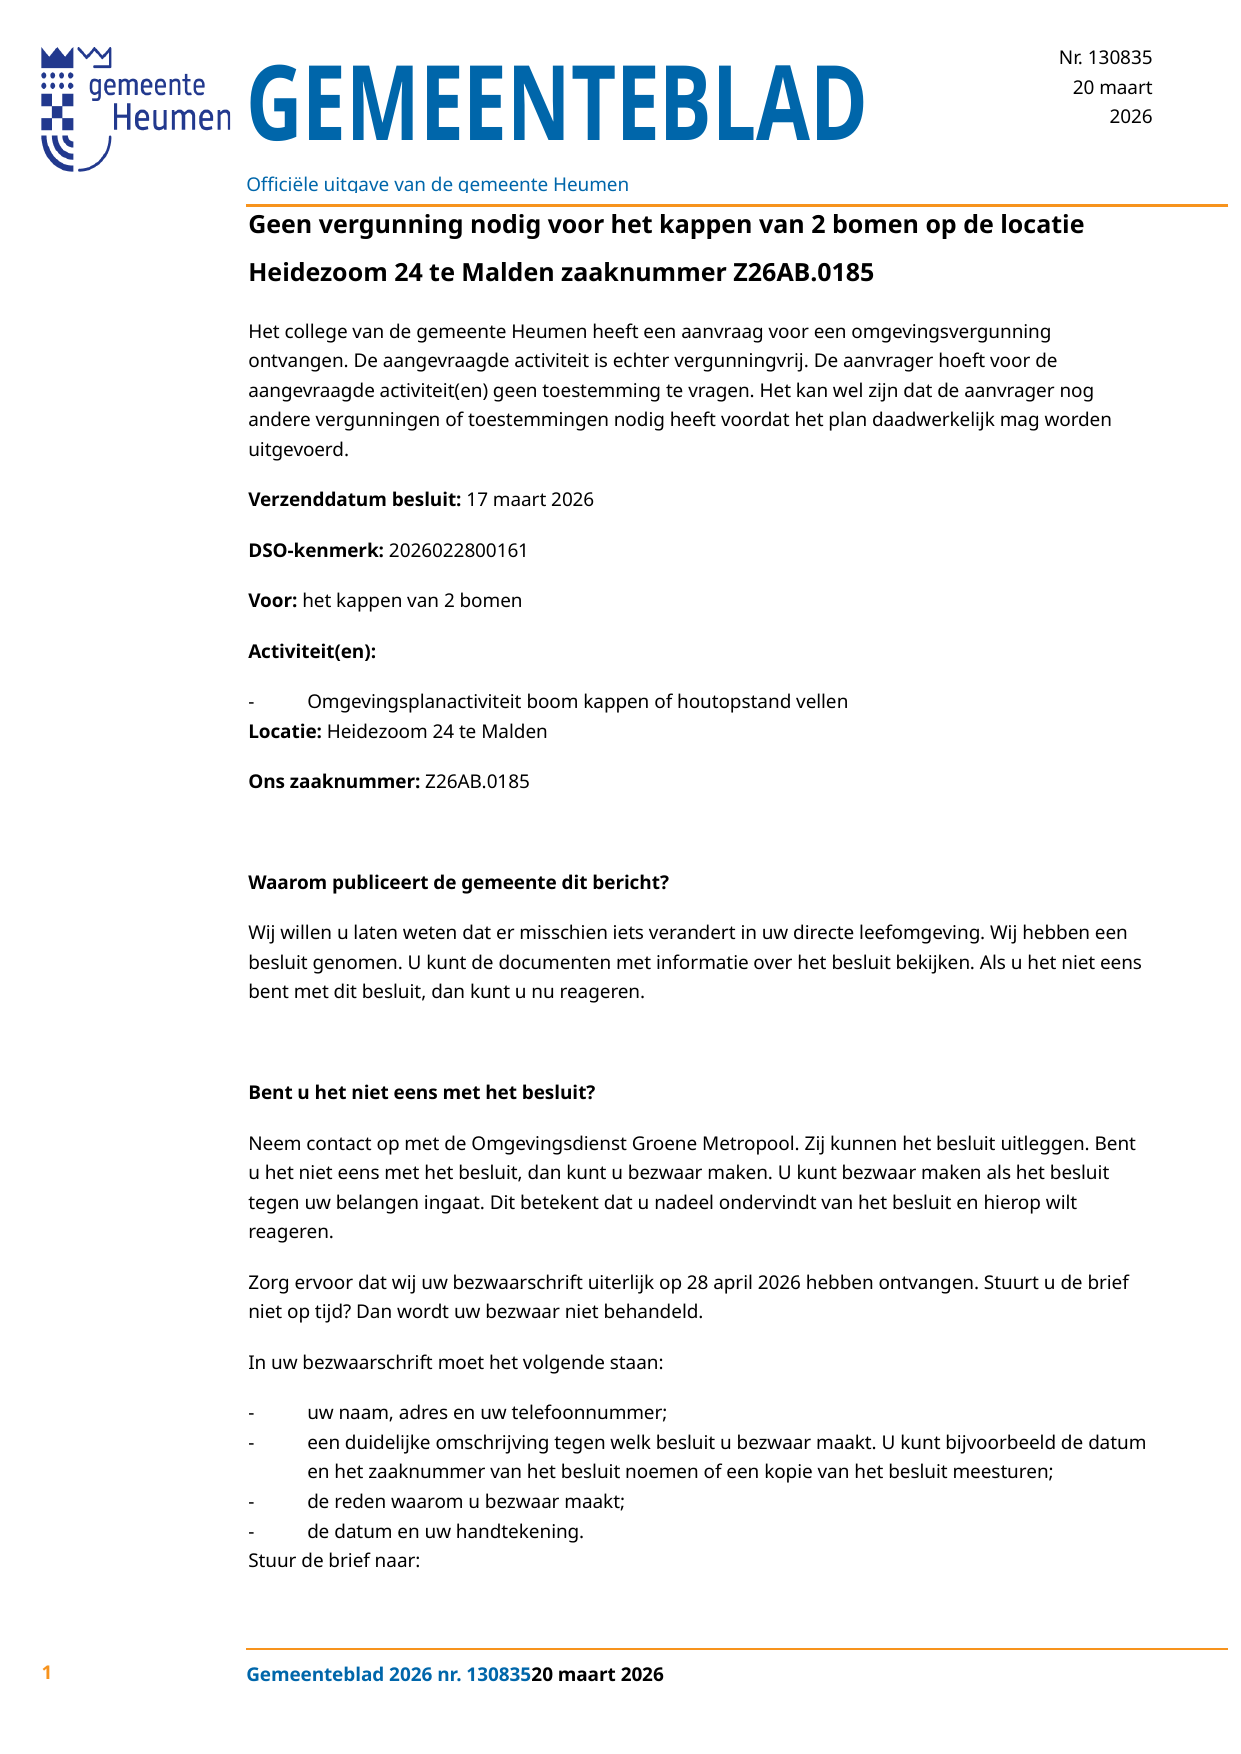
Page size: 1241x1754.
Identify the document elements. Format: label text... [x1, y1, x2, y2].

list de datum en uw handtekening. [248, 1518, 1152, 1544]
text Neem contact op met de Omgevingsdienst Groene Metropool. Zij kunnen het besluit uitleggen. Bent u het niet eens met het besluit, dan kunt u bezwaar maken. U kunt bezwaar maken als het besluit tegen uw belangen ingaat. Dit betekent dat u nadeel ondervindt van het besluit en hierop wilt reageren. [248, 1130, 1152, 1244]
text Bent u het niet eens met het besluit? [248, 1079, 1152, 1105]
text Wij willen u laten weten dat er misschien iets verandert in uw directe leefomgeving. Wij hebben een besluit genomen. U kunt de documenten met informatie over het besluit bekijken. Als u het niet eens bent met dit besluit, dan kunt u nu reageren. [248, 919, 1152, 1004]
text Geen vergunning nodig voor het kappen van 2 bomen op de locatie Heidezoom 24 te Malden zaaknummer Z26AB.0185 [248, 207, 1152, 288]
list een duidelijke omschrijving tegen welk besluit u bezwaar maakt. U kunt bijvoorbeeld de datum en het zaaknummer van het besluit noemen of een kopie van het besluit meesturen; [248, 1429, 1152, 1484]
text Activiteit(en): [248, 638, 1152, 664]
text Verzenddatum besluit: 17 maart 2026 [248, 487, 1152, 512]
text Locatie: Heidezoom 24 te Malden [248, 718, 1152, 744]
text DSO-kenmerk: 2026022800161 [248, 537, 1152, 563]
text Waarom publiceert de gemeente dit bericht? [248, 869, 1152, 895]
text Stuur de brief naar: [248, 1547, 1152, 1573]
picture [41, 47, 231, 172]
text Het college van de gemeente Heumen heeft een aanvraag voor een omgevingsvergunning ontvangen. De aangevraagde activiteit is echter vergunningvrij. De aanvrager hoeft voor de aangevraagde activiteit(en) geen toestemming te vragen. Het kan wel zijn dat de aanvrager nog andere vergunningen of toestemmingen nodig heeft voordat het plan daadwerkelijk mag worden uitgevoerd. [248, 318, 1152, 462]
text In uw bezwaarschrift moet het volgende staan: [248, 1349, 1152, 1375]
list uw naam, adres en uw telefoonnummer; [248, 1399, 1152, 1425]
list Omgevingsplanactiviteit boom kappen of houtopstand vellen [248, 688, 1152, 714]
text Voor: het kappen van 2 bomen [248, 587, 1152, 613]
text Zorg ervoor dat wij uw bezwaarschrift uiterlijk op 28 april 2026 hebben ontvangen. Stuurt u de brief niet op tijd? Dan wordt uw bezwaar niet behandeld. [248, 1269, 1152, 1324]
text Ons zaaknummer: Z26AB.0185 [248, 768, 1152, 794]
list de reden waarom u bezwaar maakt; [248, 1488, 1152, 1514]
